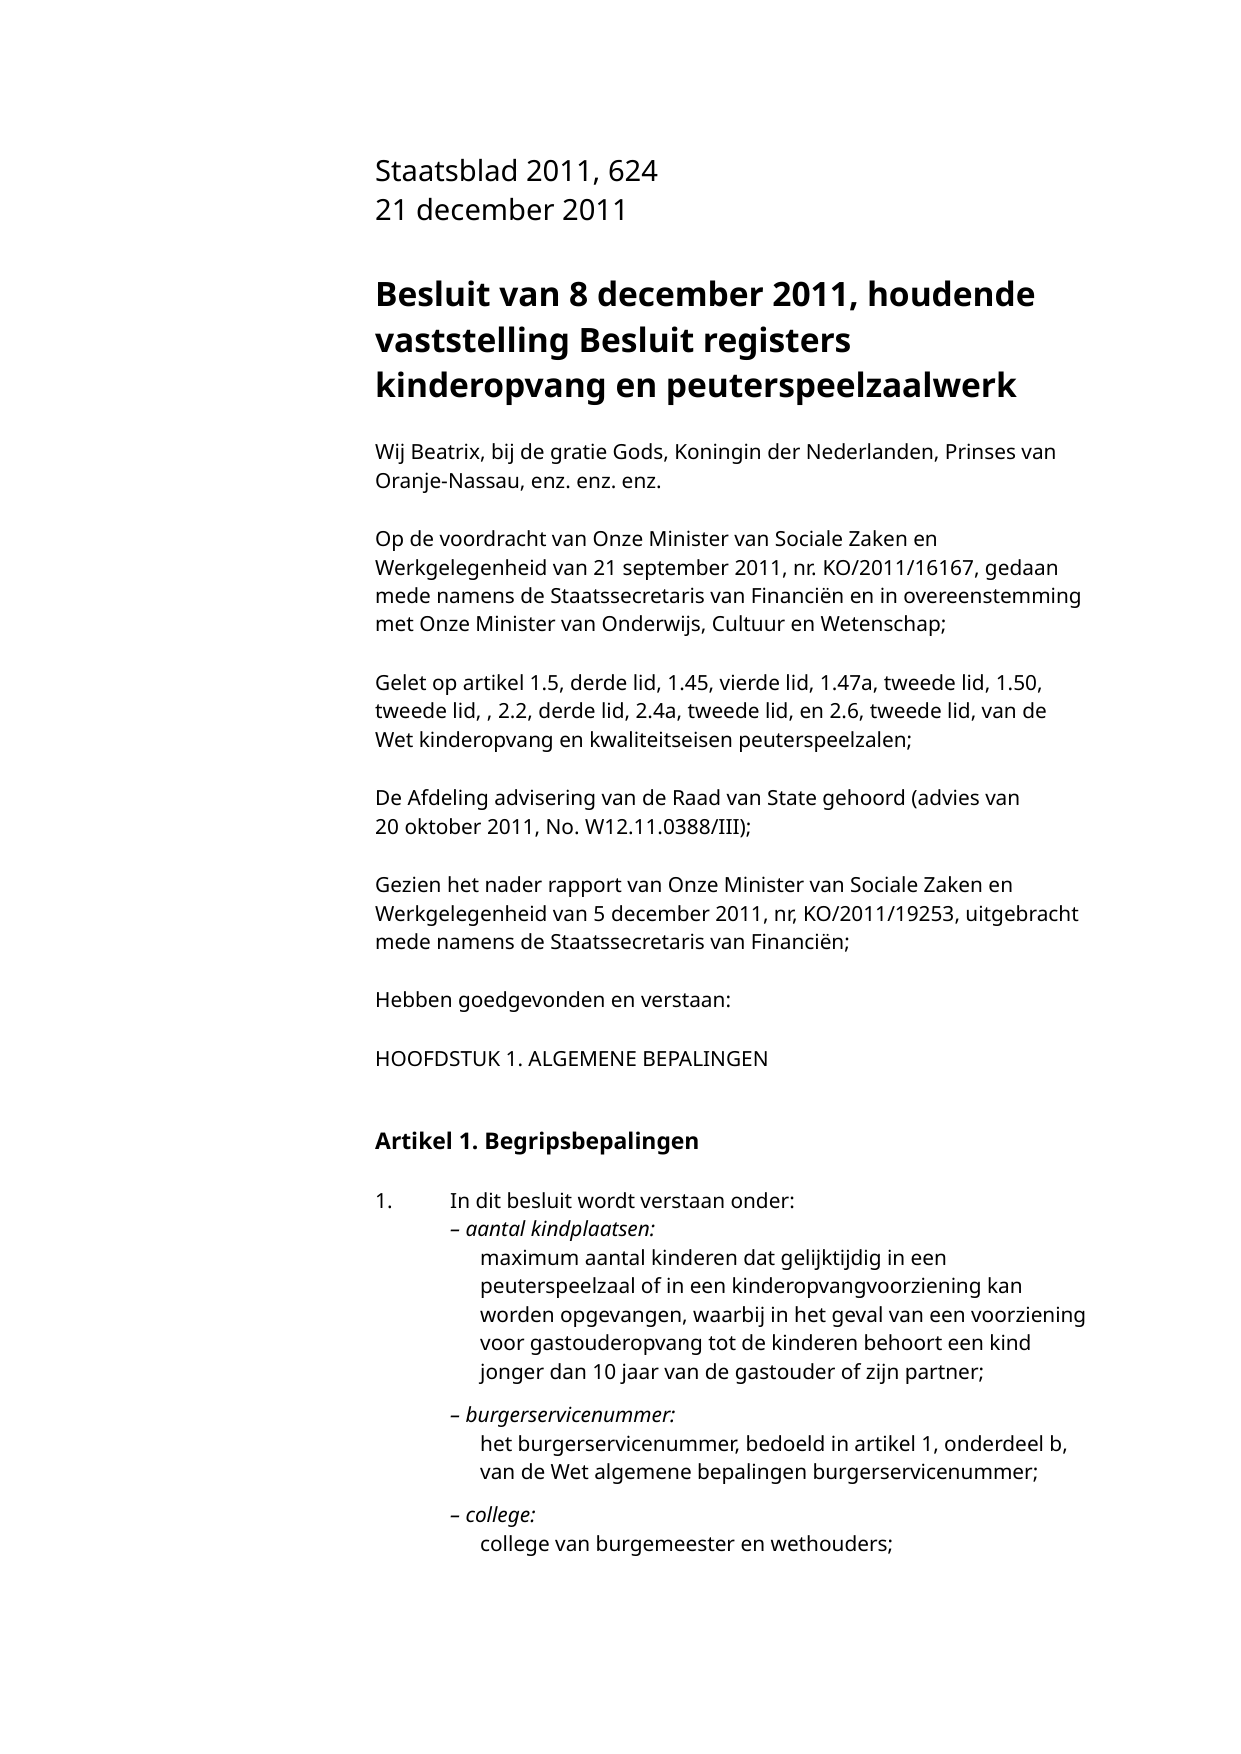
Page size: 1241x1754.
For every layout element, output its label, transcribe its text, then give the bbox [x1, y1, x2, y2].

list In dit besluit wordt verstaan onder: [375, 1186, 1090, 1214]
text Gelet op artikel 1.5, derde lid, 1.45, vierde lid, 1.47a, tweede lid, 1.50, tweede lid, , 2.2, derde lid, 2.4a, tweede lid, en 2.6, tweede lid, van de Wet kinderopvang en kwaliteitseisen peuterspeelzalen; [375, 668, 1090, 753]
list – burgerservicenummer: [375, 1400, 1090, 1429]
list het burgerservicenummer, bedoeld in artikel 1, onderdeel b, van de Wet algemene bepalingen burgerservicenummer; [405, 1429, 1090, 1486]
text De Afdeling advisering van de Raad van State gehoord (advies van 20 oktober 2011, No. W12.11.0388/III); [375, 783, 1090, 840]
subtitle Artikel 1. Begripsbepalingen [375, 1125, 1090, 1156]
list – aantal kindplaatsen: [375, 1214, 1090, 1243]
list college van burgemeester en wethouders; [405, 1529, 1090, 1557]
text Wij Beatrix, bij de gratie Gods, Koningin der Nederlanden, Prinses van Oranje-Nassau, enz. enz. enz. [375, 437, 1090, 494]
text Gezien het nader rapport van Onze Minister van Sociale Zaken en Werkgelegenheid van 5 december 2011, nr, KO/2011/19253, uitgebracht mede namens de Staatssecretaris van Financiën; [375, 870, 1090, 956]
text 21 december 2011 [375, 190, 1090, 229]
subtitle Besluit van 8 december 2011, houdende vaststelling Besluit registers kinderopvang en peuterspeelzaalwerk [375, 271, 1090, 407]
text Staatsblad 2011, 624 [375, 150, 1090, 190]
list – college: [375, 1501, 1090, 1529]
text Op de voordracht van Onze Minister van Sociale Zaken en Werkgelegenheid van 21 september 2011, nr. KO/2011/16167, gedaan mede namens de Staatssecretaris van Financiën en in overeenstemming met Onze Minister van Onderwijs, Cultuur en Wetenschap; [375, 524, 1090, 638]
text Hebben goedgevonden en verstaan: [375, 986, 1090, 1014]
subtitle HOOFDSTUK 1. ALGEMENE BEPALINGEN [375, 1044, 1090, 1072]
list maximum aantal kinderen dat gelijktijdig in een peuterspeelzaal of in een kinderopvangvoorziening kan worden opgevangen, waarbij in het geval van een voorziening voor gastouderopvang tot de kinderen behoort een kind jonger dan 10 jaar van de gastouder of zijn partner; [405, 1243, 1090, 1385]
